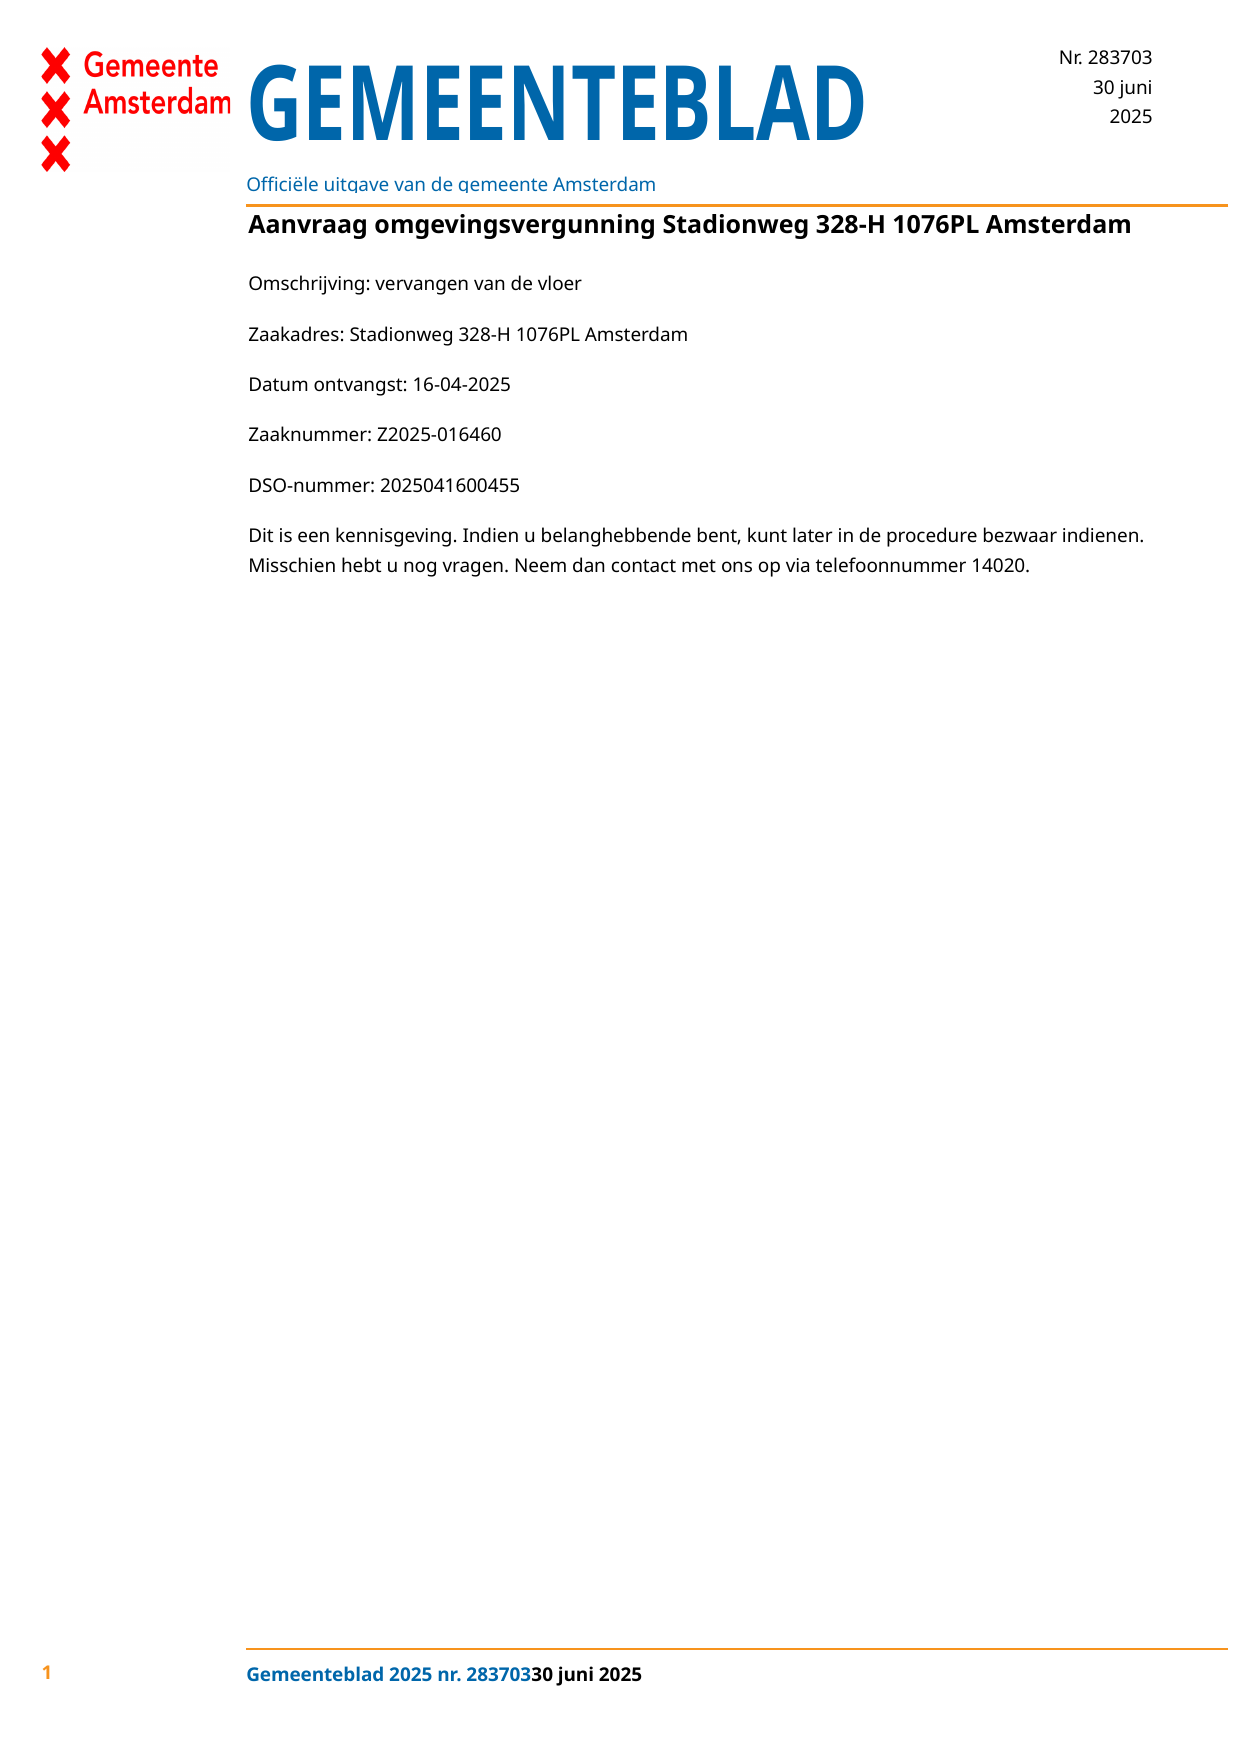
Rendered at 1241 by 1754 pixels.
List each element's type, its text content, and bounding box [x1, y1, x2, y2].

text Omschrijving: vervangen van de vloer [248, 270, 1152, 296]
text Aanvraag omgevingsvergunning Stadionweg 328-H 1076PL Amsterdam [248, 207, 1152, 241]
text Zaaknummer: Z2025-016460 [248, 422, 1152, 447]
text Dit is een kennisgeving. Indien u belanghebbende bent, kunt later in de procedure bezwaar indienen. Misschien hebt u nog vragen. Neem dan contact met ons op via telefoonnummer 14020. [248, 522, 1152, 578]
text DSO-nummer: 2025041600455 [248, 472, 1152, 498]
picture [41, 47, 231, 172]
text Zaakadres: Stadionweg 328-H 1076PL Amsterdam [248, 321, 1152, 346]
text Datum ontvangst: 16-04-2025 [248, 371, 1152, 397]
